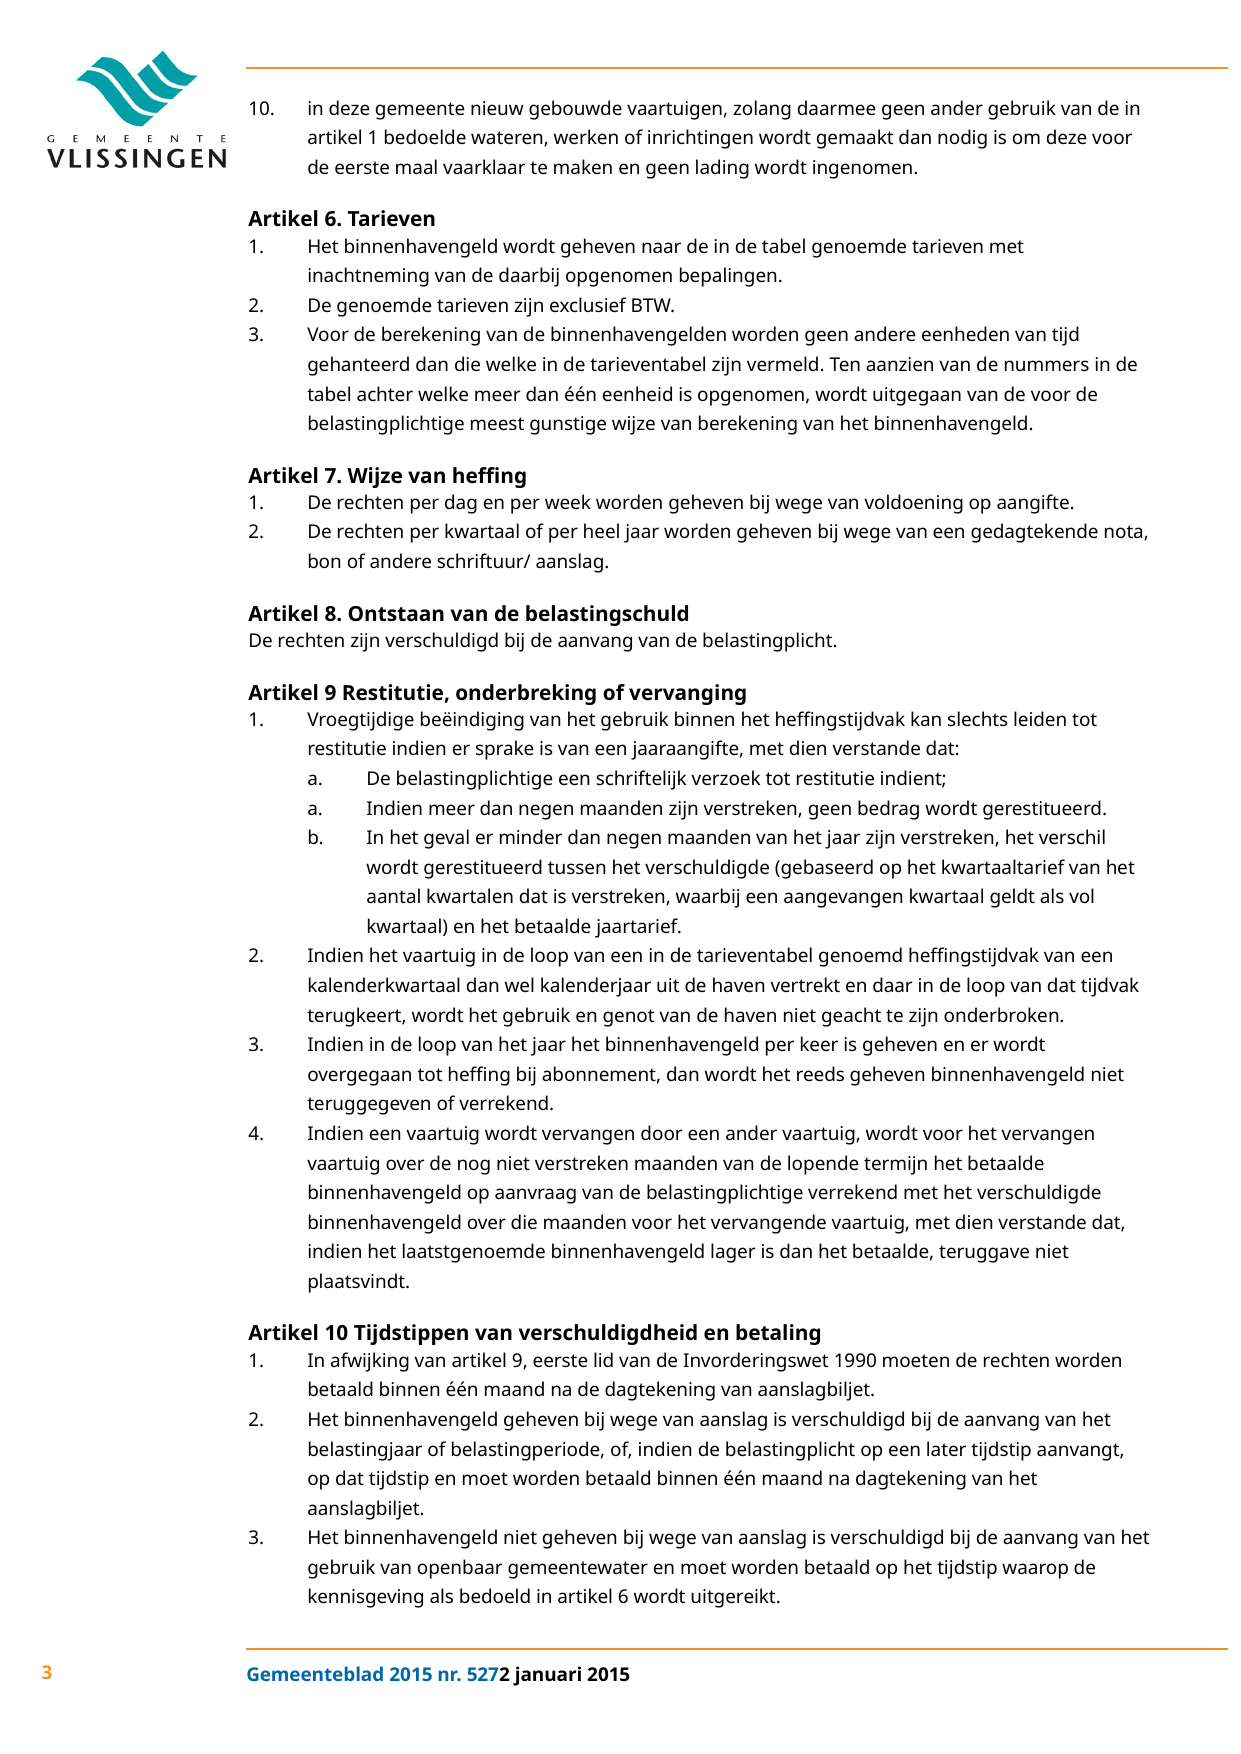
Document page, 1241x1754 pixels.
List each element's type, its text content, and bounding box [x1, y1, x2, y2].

list Het binnenhavengeld geheven bij wege van aanslag is verschuldigd bij de aanvang van het belastingjaar of belastingperiode, of, indien de belastingplicht op een later tijdstip aanvangt, op dat tijdstip en moet worden betaald binnen één maand na dagtekening van het aanslagbiljet. [248, 1406, 1152, 1521]
list in deze gemeente nieuw gebouwde vaartuigen, zolang daarmee geen ander gebruik van de in artikel 1 bedoelde wateren, werken of inrichtingen wordt gemaakt dan nodig is om deze voor de eerste maal vaarklaar te maken en geen lading wordt ingenomen. [248, 95, 1152, 180]
list De belastingplichtige een schriftelijk verzoek tot restitutie indient; [307, 765, 1152, 791]
text De rechten zijn verschuldigd bij de aanvang van de belastingplicht. [248, 627, 1152, 653]
list Indien meer dan negen maanden zijn verstreken, geen bedrag wordt gerestitueerd. [307, 795, 1152, 821]
list Voor de berekening van de binnenhavengelden worden geen andere eenheden van tijd gehanteerd dan die welke in de tarieventabel zijn vermeld. Ten aanzien van de nummers in de tabel achter welke meer dan één eenheid is opgenomen, wordt uitgegaan van de voor de belastingplichtige meest gunstige wijze van berekening van het binnenhavengeld. [248, 322, 1152, 436]
text Artikel 10 Tijdstippen van verschuldigdheid en betaling [248, 1318, 1152, 1347]
list De rechten per dag en per week worden geheven bij wege van voldoening op aangifte. [248, 489, 1152, 515]
list In het geval er minder dan negen maanden van het jaar zijn verstreken, het verschil wordt gerestitueerd tussen het verschuldigde (gebaseerd op het kwartaaltarief van het aantal kwartalen dat is verstreken, waarbij een aangevangen kwartaal geldt als vol kwartaal) en het betaalde jaartarief. [307, 824, 1152, 939]
text Artikel 9 Restitutie, onderbreking of vervanging [248, 678, 1152, 706]
list Vroegtijdige beëindiging van het gebruik binnen het heffingstijdvak kan slechts leiden tot restitutie indien er sprake is van een jaaraangifte, met dien verstande dat: [248, 706, 1152, 761]
picture [41, 47, 231, 172]
list Indien het vaartuig in de loop van een in de tarieventabel genoemd heffingstijdvak van een kalenderkwartaal dan wel kalenderjaar uit de haven vertrekt en daar in de loop van dat tijdvak terugkeert, wordt het gebruik en genot van de haven niet geacht te zijn onderbroken. [248, 943, 1152, 1028]
list De rechten per kwartaal of per heel jaar worden geheven bij wege van een gedagtekende nota, bon of andere schriftuur/ aanslag. [248, 519, 1152, 574]
text Artikel 7. Wijze van heffing [248, 461, 1152, 489]
list In afwijking van artikel 9, eerste lid van de Invorderingswet 1990 moeten de rechten worden betaald binnen één maand na de dagtekening van aanslagbiljet. [248, 1347, 1152, 1402]
list Het binnenhavengeld niet geheven bij wege van aanslag is verschuldigd bij de aanvang van het gebruik van openbaar gemeentewater en moet worden betaald op het tijdstip waarop de kennisgeving als bedoeld in artikel 6 wordt uitgereikt. [248, 1524, 1152, 1609]
text Artikel 6. Tarieven [248, 204, 1152, 233]
list De genoemde tarieven zijn exclusief BTW. [248, 292, 1152, 318]
list Indien een vaartuig wordt vervangen door een ander vaartuig, wordt voor het vervangen vaartuig over de nog niet verstreken maanden van de lopende termijn het betaalde binnenhavengeld op aanvraag van de belastingplichtige verrekend met het verschuldigde binnenhavengeld over die maanden voor het vervangende vaartuig, met dien verstande dat, indien het laatstgenoemde binnenhavengeld lager is dan het betaalde, teruggave niet plaatsvindt. [248, 1120, 1152, 1294]
list Het binnenhavengeld wordt geheven naar de in de tabel genoemde tarieven met inachtneming van de daarbij opgenomen bepalingen. [248, 233, 1152, 288]
list Indien in de loop van het jaar het binnenhavengeld per keer is geheven en er wordt overgegaan tot heffing bij abonnement, dan wordt het reeds geheven binnenhavengeld niet teruggegeven of verrekend. [248, 1031, 1152, 1116]
text Artikel 8. Ontstaan van de belastingschuld [248, 599, 1152, 627]
